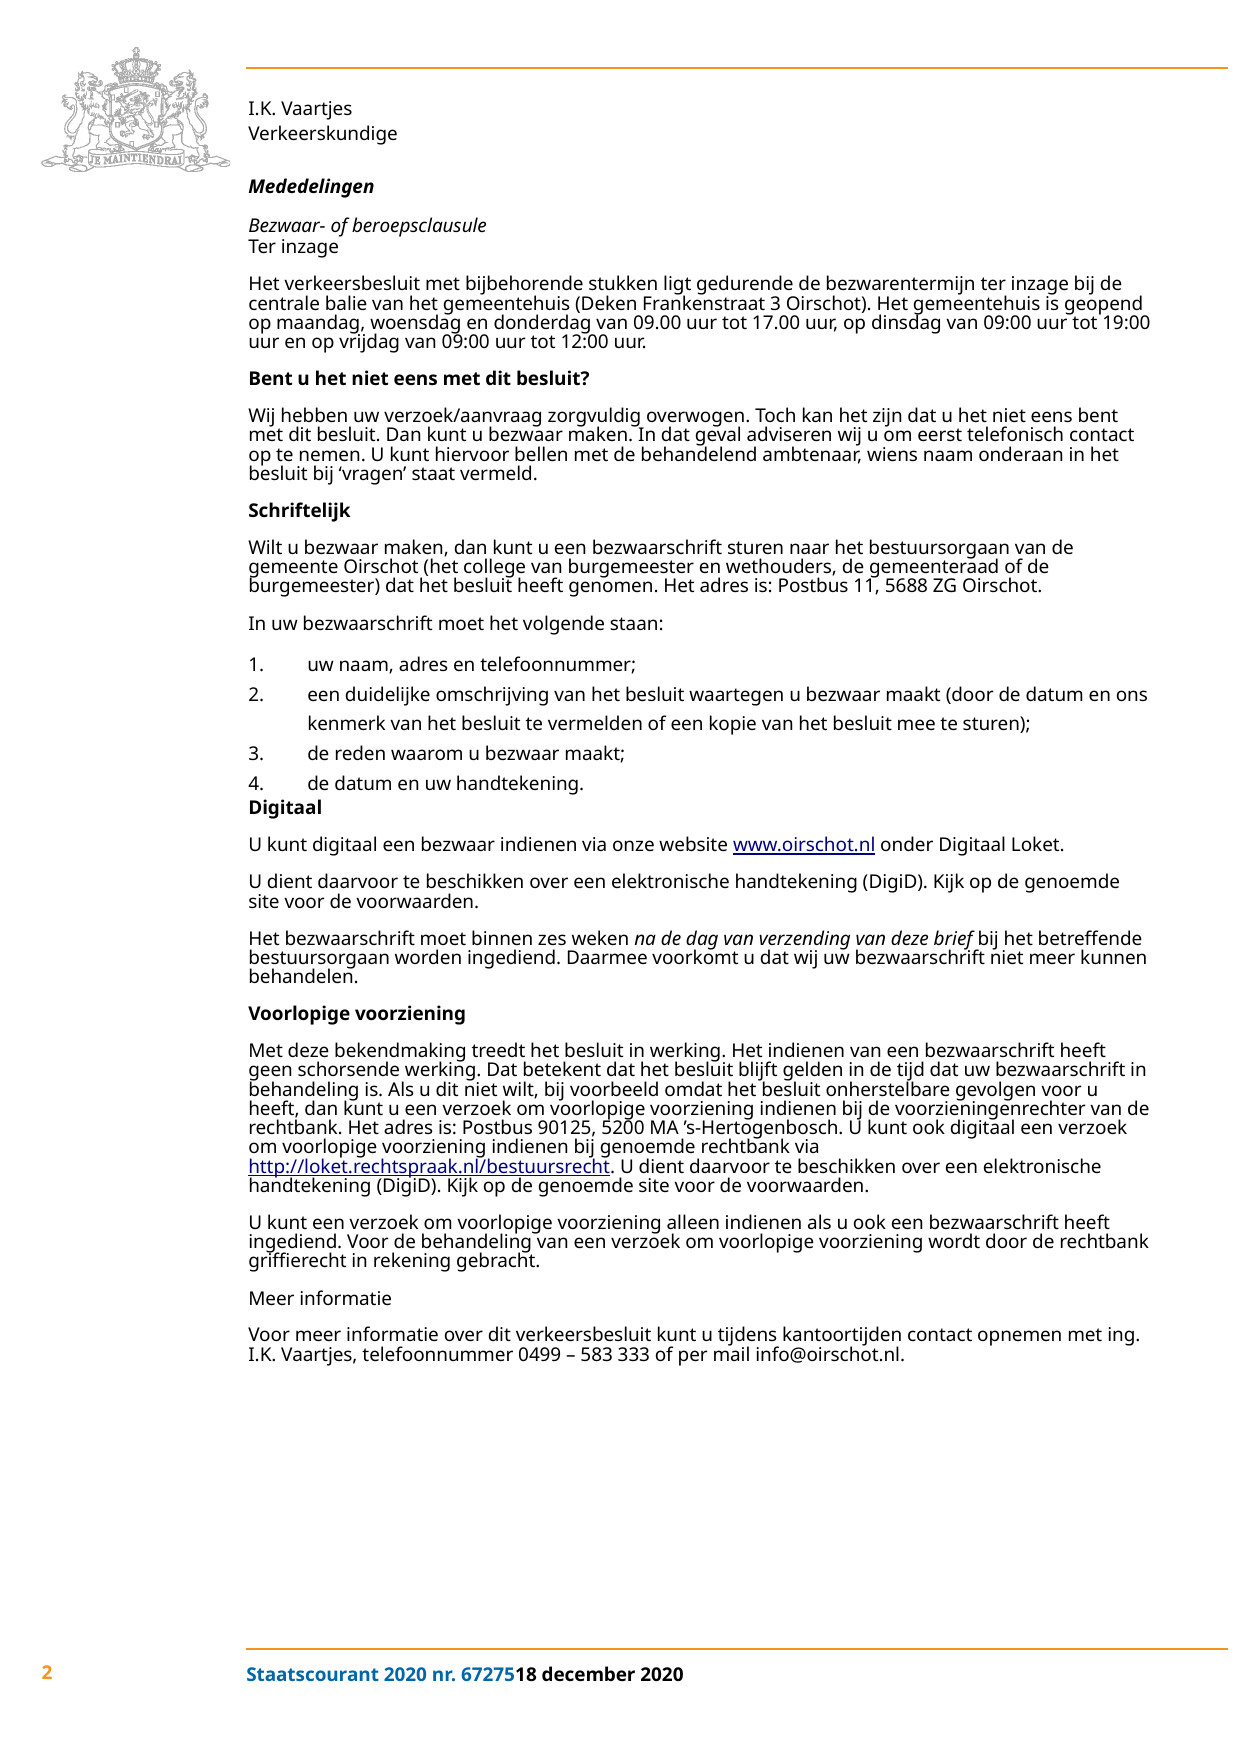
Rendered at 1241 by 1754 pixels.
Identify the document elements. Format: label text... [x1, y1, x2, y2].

text In uw bezwaarschrift moet het volgende staan: [248, 614, 1152, 634]
text Bezwaar- of beroepsclausule [248, 213, 1152, 238]
text Wij hebben uw verzoek/aanvraag zorgvuldig overwogen. Toch kan het zijn dat u het niet eens bent met dit besluit. Dan kunt u bezwaar maken. In dat geval adviseren wij u om eerst telefonisch contact op te nemen. U kunt hiervoor bellen met de behandelend ambtenaar, wiens naam onderaan in het besluit bij ‘vragen’ staat vermeld. [248, 407, 1152, 484]
text Meer informatie [248, 1289, 1152, 1309]
text Verkeerskundige [248, 121, 1152, 146]
text Ter inzage [248, 238, 1152, 258]
text Het bezwaarschrift moet binnen zes weken na de dag van verzending van deze brief bij het betreffende bestuursorgaan worden ingediend. Daarmee voorkomt u dat wij uw bezwaarschrift niet meer kunnen behandelen. [248, 929, 1152, 987]
list uw naam, adres en telefoonnummer; [248, 651, 1152, 677]
list een duidelijke omschrijving van het besluit waartegen u bezwaar maakt (door de datum en ons kenmerk van het besluit te vermelden of een kopie van het besluit mee te sturen); [248, 681, 1152, 736]
text Digitaal [248, 799, 1152, 819]
text Voor meer informatie over dit verkeersbesluit kunt u tijdens kantoortijden contact opnemen met ing. I.K. Vaartjes, telefoonnummer 0499 – 583 333 of per mail info@oirschot.nl. [248, 1326, 1152, 1365]
text Bent u het niet eens met dit besluit? [248, 370, 1152, 389]
text Voorlopige voorziening [248, 1005, 1152, 1024]
list de reden waarom u bezwaar maakt; [248, 740, 1152, 766]
text Wilt u bezwaar maken, dan kunt u een bezwaarschrift sturen naar het bestuursorgaan van de gemeente Oirschot (het college van burgemeester en wethouders, de gemeenteraad of de burgemeester) dat het besluit heeft genomen. Het adres is: Postbus 11, 5688 ZG Oirschot. [248, 539, 1152, 597]
text Met deze bekendmaking treedt het besluit in werking. Het indienen van een bezwaarschrift heeft geen schorsende werking. Dat betekent dat het besluit blijft gelden in de tijd dat uw bezwaarschrift in behandeling is. Als u dit niet wilt, bij voorbeeld omdat het besluit onherstelbare gevolgen voor u heeft, dan kunt u een verzoek om voorlopige voorziening indienen bij de voorzieningenrechter van de rechtbank. Het adres is: Postbus 90125, 5200 MA ’s-Hertogenbosch. U kunt ook digitaal een verzoek om voorlopige voorziening indienen bij genoemde rechtbank via http://loket.rechtspraak.nl/bestuursrecht. U dient daarvoor te beschikken over een elektronische handtekening (DigiD). Kijk op de genoemde site voor de voorwaarden. [248, 1042, 1152, 1196]
text Schriftelijk [248, 502, 1152, 521]
text Mededelingen [248, 173, 1152, 199]
text I.K. Vaartjes [248, 95, 1152, 121]
text Het verkeersbesluit met bijbehorende stukken ligt gedurende de bezwarentermijn ter inzage bij de centrale balie van het gemeentehuis (Deken Frankenstraat 3 Oirschot). Het gemeentehuis is geopend op maandag, woensdag en donderdag van 09.00 uur tot 17.00 uur, op dinsdag van 09:00 uur tot 19:00 uur en op vrijdag van 09:00 uur tot 12:00 uur. [248, 275, 1152, 352]
text U kunt digitaal een bezwaar indienen via onze website www.oirschot.nl onder Digitaal Loket. [248, 836, 1152, 856]
text U dient daarvoor te beschikken over een elektronische handtekening (DigiD). Kijk op de genoemde site voor de voorwaarden. [248, 873, 1152, 912]
picture [41, 47, 231, 172]
list de datum en uw handtekening. [248, 770, 1152, 796]
text U kunt een verzoek om voorlopige voorziening alleen indienen als u ook een bezwaarschrift heeft ingediend. Voor de behandeling van een verzoek om voorlopige voorziening wordt door de rechtbank griffierecht in rekening gebracht. [248, 1214, 1152, 1272]
